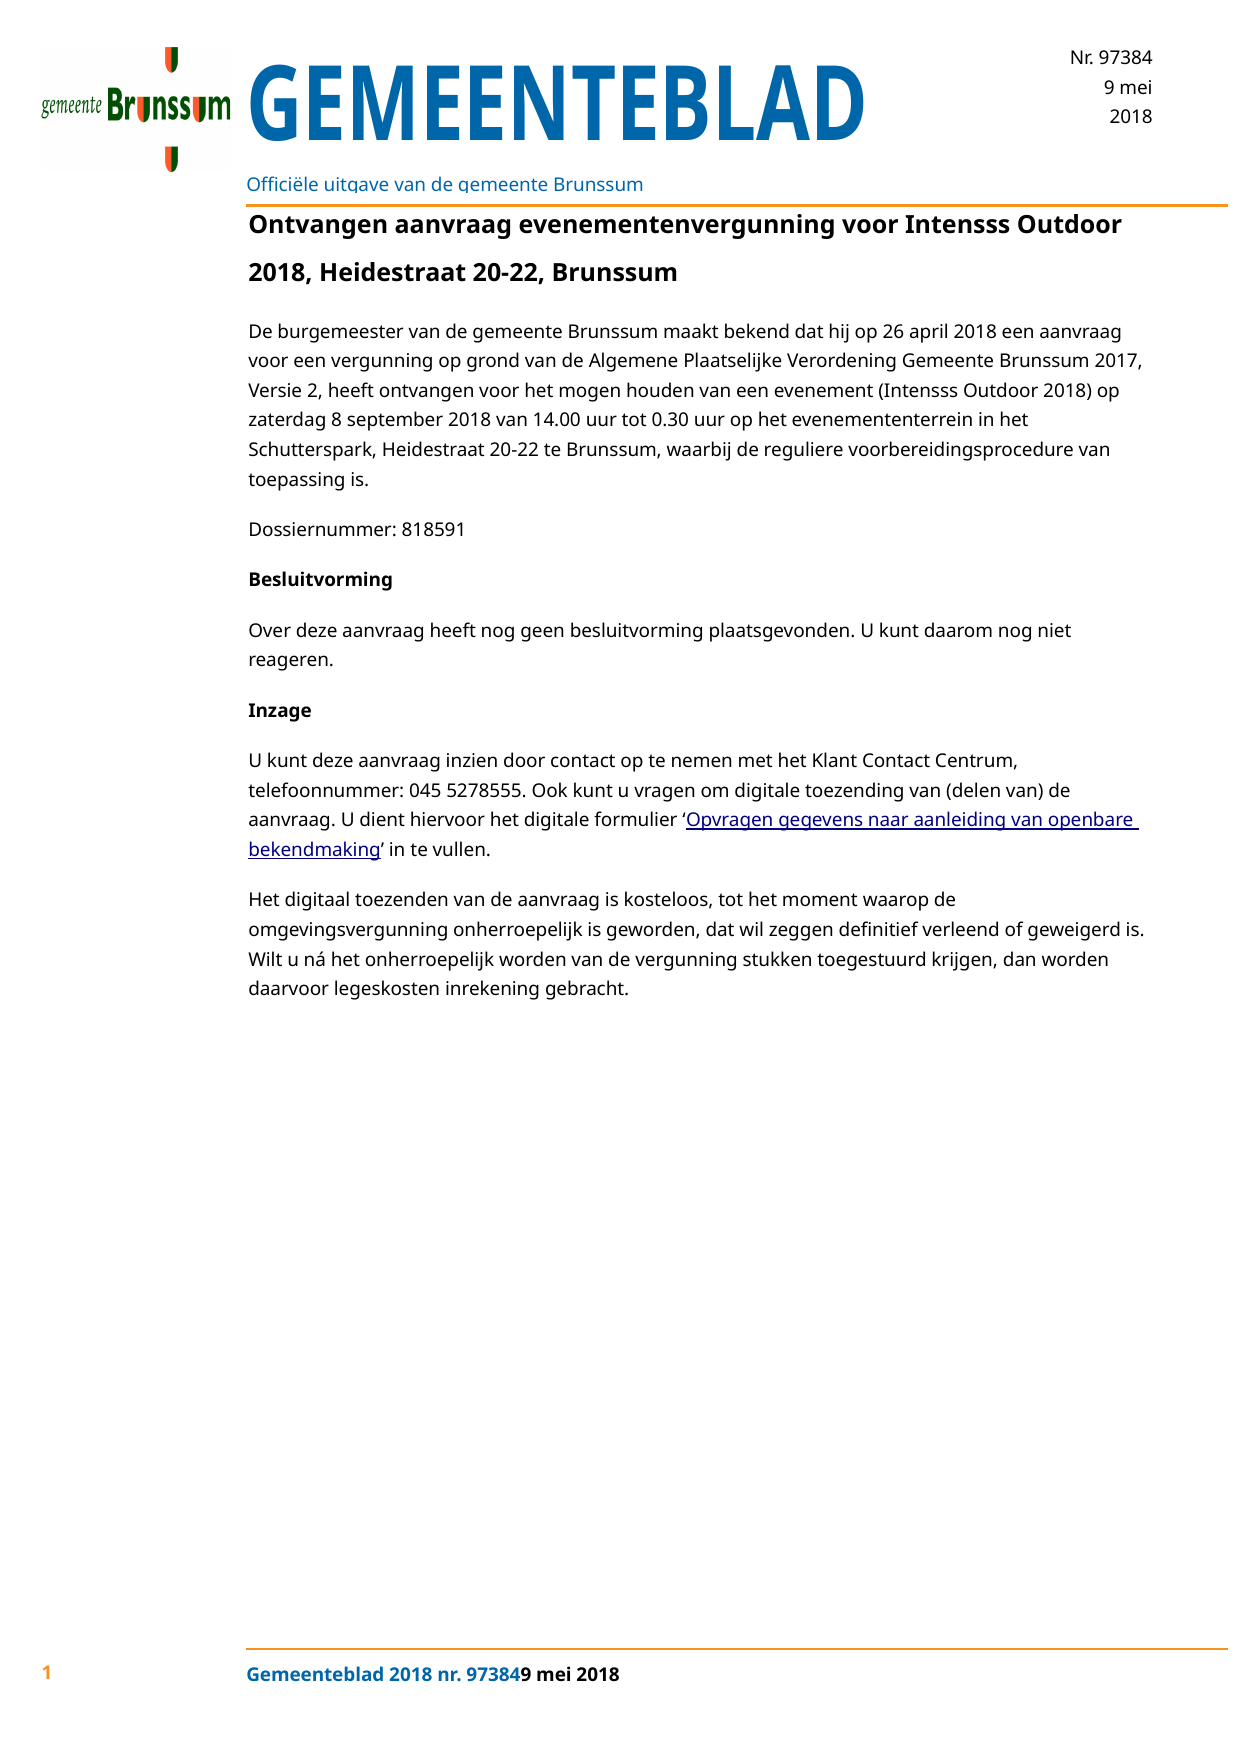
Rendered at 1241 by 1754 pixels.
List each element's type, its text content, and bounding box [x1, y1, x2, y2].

text Ontvangen aanvraag evenementenvergunning voor Intensss Outdoor 2018, Heidestraat 20-22, Brunssum [248, 207, 1152, 288]
text Over deze aanvraag heeft nog geen besluitvorming plaatsgevonden. U kunt daarom nog niet reageren. [248, 617, 1152, 672]
text De burgemeester van de gemeente Brunssum maakt bekend dat hij op 26 april 2018 een aanvraag voor een vergunning op grond van de Algemene Plaatselijke Verordening Gemeente Brunssum 2017, Versie 2, heeft ontvangen voor het mogen houden van een evenement (Intensss Outdoor 2018) op zaterdag 8 september 2018 van 14.00 uur tot 0.30 uur op het evenemententerrein in het Schutterspark, Heidestraat 20-22 te Brunssum, waarbij de reguliere voorbereidingsprocedure van toepassing is. [248, 318, 1152, 492]
text Inzage [248, 697, 1152, 723]
text Dossiernummer: 818591 [248, 516, 1152, 542]
text Besluitvorming [248, 567, 1152, 592]
picture [41, 47, 231, 172]
text Het digitaal toezenden van de aanvraag is kosteloos, tot het moment waarop de omgevingsvergunning onherroepelijk is geworden, dat wil zeggen definitief verleend of geweigerd is. Wilt u ná het onherroepelijk worden van de vergunning stukken toegestuurd krijgen, dan worden daarvoor legeskosten inrekening gebracht. [248, 887, 1152, 1001]
text U kunt deze aanvraag inzien door contact op te nemen met het Klant Contact Centrum, telefoonnummer: 045 5278555. Ook kunt u vragen om digitale toezending van (delen van) de aanvraag. U dient hiervoor het digitale formulier ‘Opvragen gegevens naar aanleiding van openbare bekendmaking’ in te vullen. [248, 747, 1152, 862]
